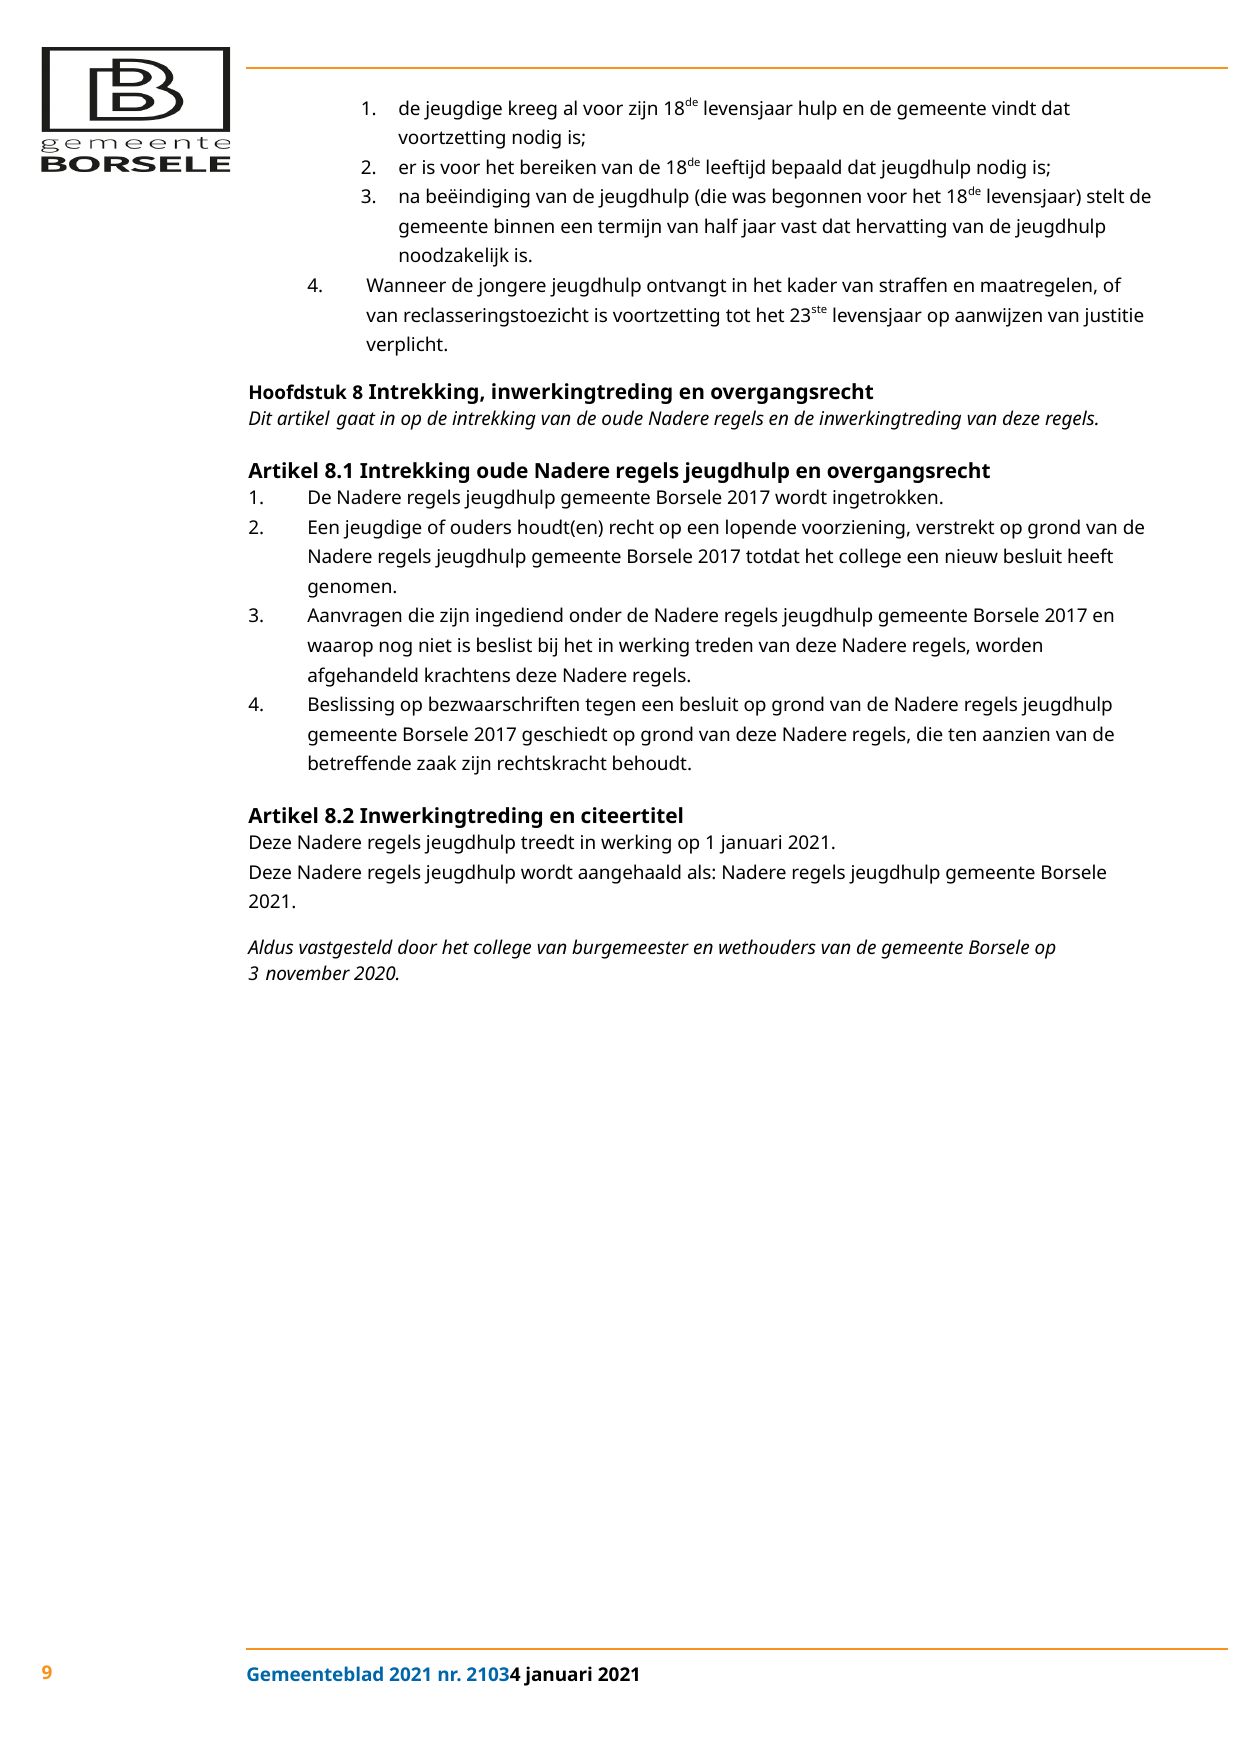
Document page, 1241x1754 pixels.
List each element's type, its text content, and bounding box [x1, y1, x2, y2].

text Dit artikel gaat in op de intrekking van de oude Nadere regels en de inwerkingtreding van deze regels. [248, 406, 1152, 431]
list Een jeugdige of ouders houdt(en) recht op een lopende voorziening, verstrekt op grond van de Nadere regels jeugdhulp gemeente Borsele 2017 totdat het college een nieuw besluit heeft genomen. [248, 514, 1152, 599]
list er is voor het bereiken van de 18de leeftijd bepaald dat jeugdhulp nodig is; [361, 154, 1152, 180]
text Deze Nadere regels jeugdhulp treedt in werking op 1 januari 2021. [248, 829, 1152, 855]
picture [41, 47, 231, 172]
text Artikel 8.1 Intrekking oude Nadere regels jeugdhulp en overgangsrecht [248, 456, 1152, 484]
text Hoofdstuk 8 Intrekking, inwerkingtreding en overgangsrecht [248, 377, 1152, 406]
list Beslissing op bezwaarschriften tegen een besluit op grond van de Nadere regels jeugdhulp gemeente Borsele 2017 geschiedt op grond van deze Nadere regels, die ten aanzien van de betreffende zaak zijn rechtskracht behoudt. [248, 691, 1152, 776]
list Aanvragen die zijn ingediend onder de Nadere regels jeugdhulp gemeente Borsele 2017 en waarop nog niet is beslist bij het in werking treden van deze Nadere regels, worden afgehandeld krachtens deze Nadere regels. [248, 603, 1152, 688]
list na beëindiging van de jeugdhulp (die was begonnen voor het 18de levensjaar) stelt de gemeente binnen een termijn van half jaar vast dat hervatting van de jeugdhulp noodzakelijk is. [361, 183, 1152, 268]
text Aldus vastgesteld door het college van burgemeester en wethouders van de gemeente Borsele op 3 november 2020. [248, 934, 1152, 986]
text Deze Nadere regels jeugdhulp wordt aangehaald als: Nadere regels jeugdhulp gemeente Borsele 2021. [248, 859, 1152, 914]
list De Nadere regels jeugdhulp gemeente Borsele 2017 wordt ingetrokken. [248, 484, 1152, 510]
text Artikel 8.2 Inwerkingtreding en citeertitel [248, 801, 1152, 829]
list de jeugdige kreeg al voor zijn 18de levensjaar hulp en de gemeente vindt dat voortzetting nodig is; [361, 95, 1152, 150]
list Wanneer de jongere jeugdhulp ontvangt in het kader van straffen en maatregelen, of van reclasseringstoezicht is voortzetting tot het 23ste levensjaar op aanwijzen van justitie verplicht. [307, 272, 1152, 357]
